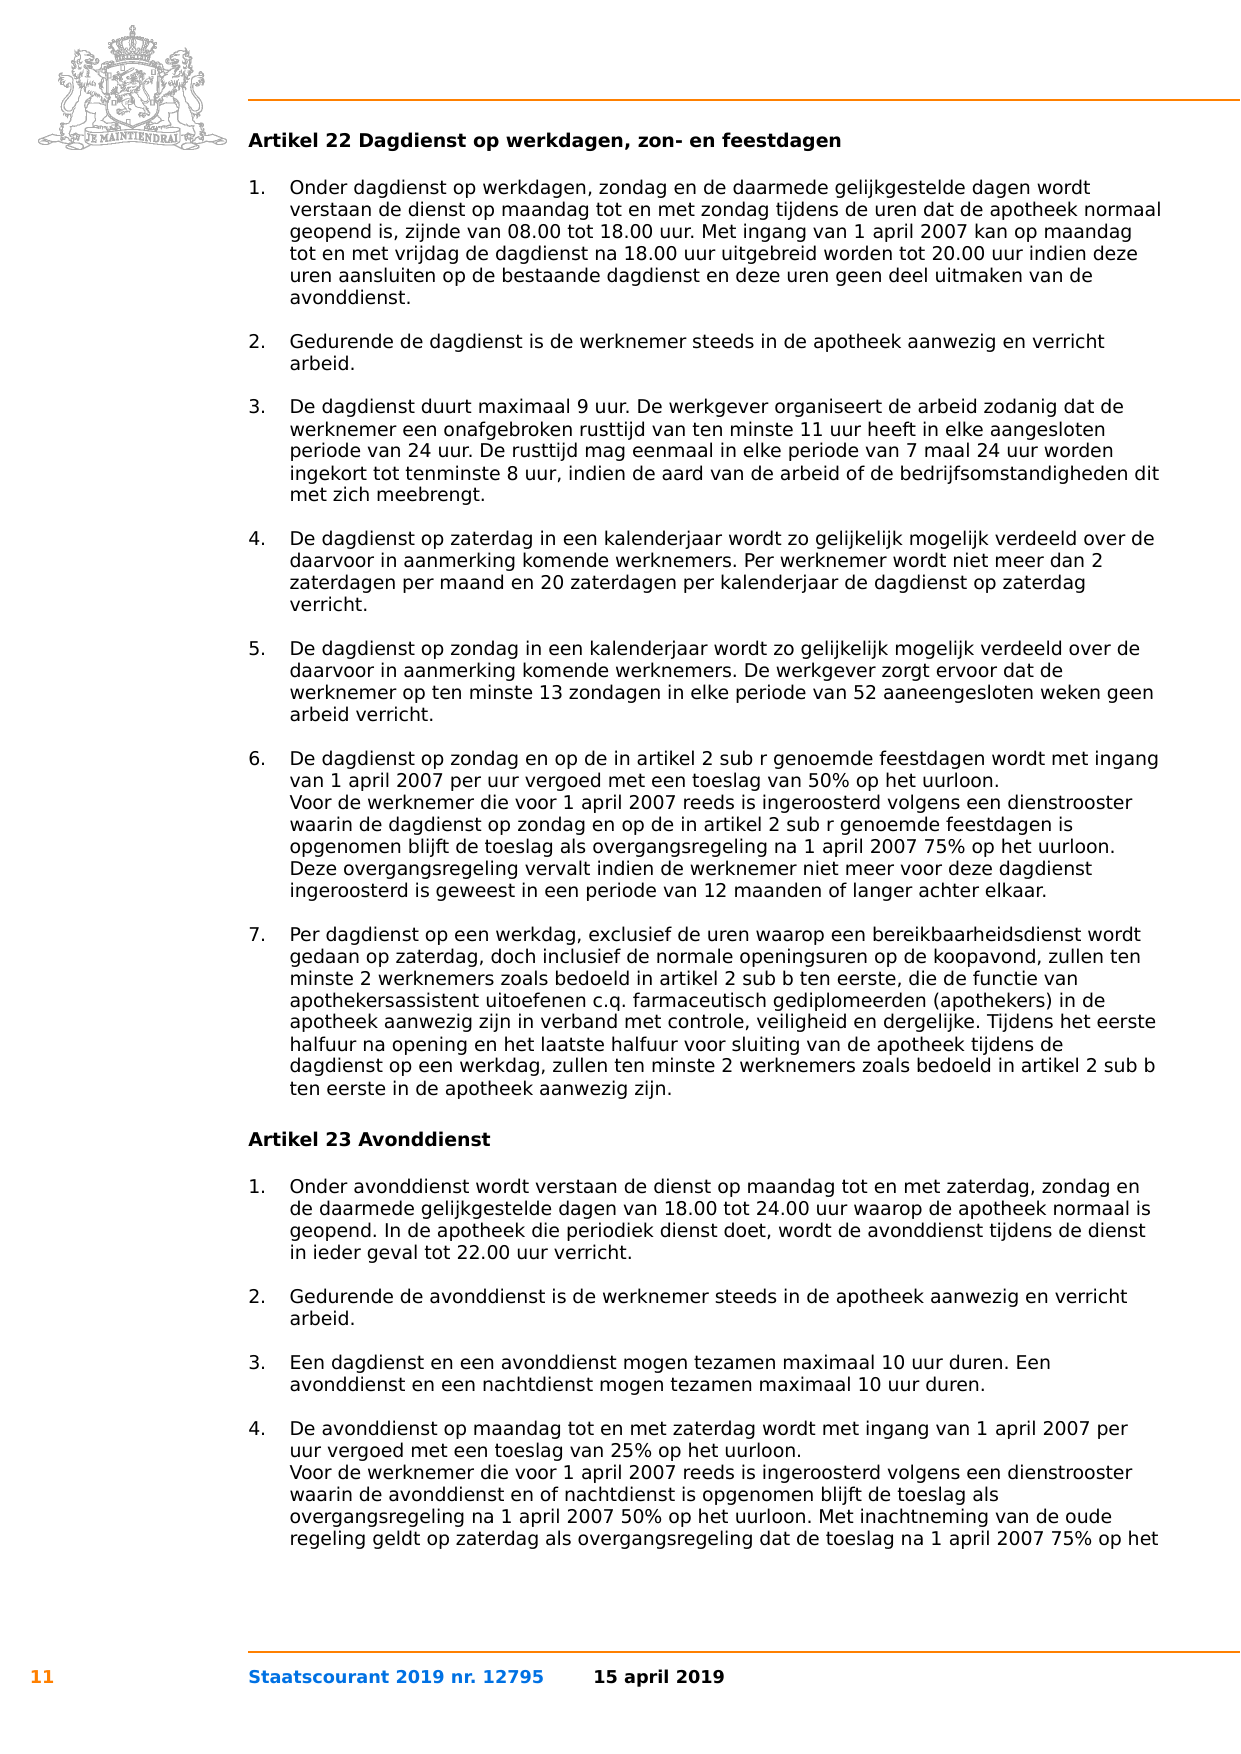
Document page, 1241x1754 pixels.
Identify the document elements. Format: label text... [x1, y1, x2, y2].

text 3. De dagdienst duurt maximaal 9 uur. De werkgever organiseert de arbeid zodanig dat de werknemer een onafgebroken rusttijd van ten minste 11 uur heeft in elke aangesloten periode van 24 uur. De rusttijd mag eenmaal in elke periode van 7 maal 24 uur worden ingekort tot tenminste 8 uur, indien de aard van de arbeid of de bedrijfsomstandigheden dit met zich meebrengt. [248, 396, 1163, 506]
text Voor de werknemer die voor 1 april 2007 reeds is ingeroosterd volgens een dienstrooster waarin de dagdienst op zondag en op de in artikel 2 sub r genoemde feestdagen is opgenomen blijft de toeslag als overgangsregeling na 1 april 2007 75% op het uurloon. Deze overgangsregeling vervalt indien de werknemer niet meer voor deze dagdienst ingeroosterd is geweest in een periode van 12 maanden of langer achter elkaar. [289, 792, 1163, 902]
text 1. Onder dagdienst op werkdagen, zondag en de daarmede gelijkgestelde dagen wordt verstaan de dienst op maandag tot en met zondag tijdens de uren dat de apotheek normaal geopend is, zijnde van 08.00 tot 18.00 uur. Met ingang van 1 april 2007 kan op maandag tot en met vrijdag de dagdienst na 18.00 uur uitgebreid worden tot 20.00 uur indien deze uren aansluiten op de bestaande dagdienst en deze uren geen deel uitmaken van de avonddienst. [248, 177, 1163, 309]
text 3. Een dagdienst en een avonddienst mogen tezamen maximaal 10 uur duren. Een avonddienst en een nachtdienst mogen tezamen maximaal 10 uur duren. [248, 1352, 1163, 1396]
text Voor de werknemer die voor 1 april 2007 reeds is ingeroosterd volgens een dienstrooster waarin de avonddienst en of nachtdienst is opgenomen blijft de toeslag als overgangsregeling na 1 april 2007 50% op het uurloon. Met inachtneming van de oude regeling geldt op zaterdag als overgangsregeling dat de toeslag na 1 april 2007 75% op het [289, 1462, 1163, 1550]
text 4. De avonddienst op maandag tot en met zaterdag wordt met ingang van 1 april 2007 per uur vergoed met een toeslag van 25% op het uurloon. [248, 1418, 1163, 1462]
text 6. De dagdienst op zondag en op de in artikel 2 sub r genoemde feestdagen wordt met ingang van 1 april 2007 per uur vergoed met een toeslag van 50% op het uurloon. [248, 748, 1163, 792]
text 5. De dagdienst op zondag in een kalenderjaar wordt zo gelijkelijk mogelijk verdeeld over de daarvoor in aanmerking komende werknemers. De werkgever zorgt ervoor dat de werknemer op ten minste 13 zondagen in elke periode van 52 aaneengesloten weken geen arbeid verricht. [248, 638, 1163, 726]
text 1. Onder avonddienst wordt verstaan de dienst op maandag tot en met zaterdag, zondag en de daarmede gelijkgestelde dagen van 18.00 tot 24.00 uur waarop de apotheek normaal is geopend. In de apotheek die periodiek dienst doet, wordt de avonddienst tijdens de dienst in ieder geval tot 22.00 uur verricht. [248, 1176, 1163, 1264]
text 7. Per dagdienst op een werkdag, exclusief de uren waarop een bereikbaarheidsdienst wordt gedaan op zaterdag, doch inclusief de normale openingsuren op de koopavond, zullen ten minste 2 werknemers zoals bedoeld in artikel 2 sub b ten eerste, die de functie van apothekersassistent uitoefenen c.q. farmaceutisch gediplomeerden (apothekers) in de apotheek aanwezig zijn in verband met controle, veiligheid en dergelijke. Tijdens het eerste halfuur na opening en het laatste halfuur voor sluiting van de apotheek tijdens de dagdienst op een werkdag, zullen ten minste 2 werknemers zoals bedoeld in artikel 2 sub b ten eerste in de apotheek aanwezig zijn. [248, 923, 1163, 1099]
picture [38, 25, 227, 150]
text 2. Gedurende de dagdienst is de werknemer steeds in de apotheek aanwezig en verricht arbeid. [248, 331, 1163, 374]
subtitle Artikel 23 Avonddienst [248, 1129, 1163, 1151]
subtitle Artikel 22 Dagdienst op werkdagen, zon- en feestdagen [248, 130, 1163, 152]
text 4. De dagdienst op zaterdag in een kalenderjaar wordt zo gelijkelijk mogelijk verdeeld over de daarvoor in aanmerking komende werknemers. Per werknemer wordt niet meer dan 2 zaterdagen per maand en 20 zaterdagen per kalenderjaar de dagdienst op zaterdag verricht. [248, 528, 1163, 616]
text 2. Gedurende de avonddienst is de werknemer steeds in de apotheek aanwezig en verricht arbeid. [248, 1286, 1163, 1330]
